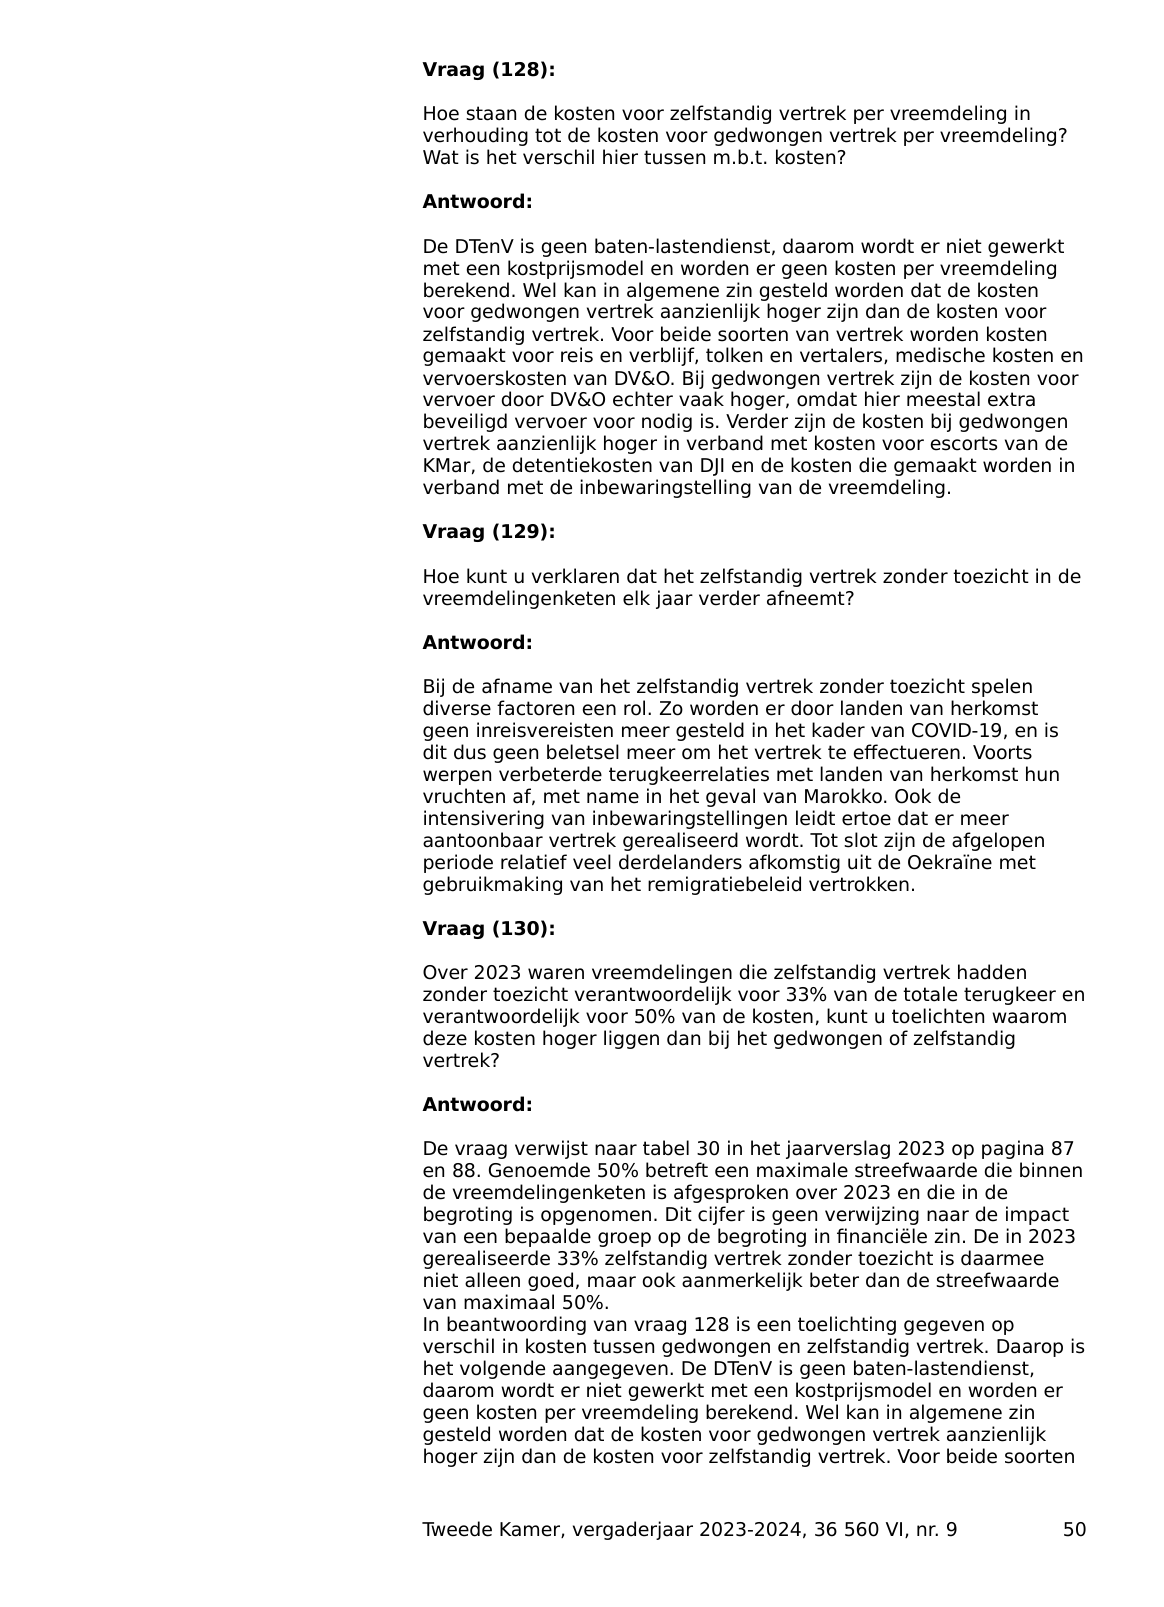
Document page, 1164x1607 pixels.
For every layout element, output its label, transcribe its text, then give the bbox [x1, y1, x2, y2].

subtitle Vraag (128): [422, 59, 1087, 81]
text In beantwoording van vraag 128 is een toelichting gegeven op verschil in kosten tussen gedwongen en zelfstandig vertrek. Daarop is het volgende aangegeven. De DTenV is geen baten-lastendienst, daarom wordt er niet gewerkt met een kostprijsmodel en worden er geen kosten per vreemdeling berekend. Wel kan in algemene zin gesteld worden dat de kosten voor gedwongen vertrek aanzienlijk hoger zijn dan de kosten voor zelfstandig vertrek. Voor beide soorten [422, 1314, 1087, 1468]
text Hoe staan de kosten voor zelfstandig vertrek per vreemdeling in verhouding tot de kosten voor gedwongen vertrek per vreemdeling? Wat is het verschil hier tussen m.b.t. kosten? [422, 103, 1087, 169]
subtitle Vraag (129): [422, 521, 1087, 543]
text Over 2023 waren vreemdelingen die zelfstandig vertrek hadden zonder toezicht verantwoordelijk voor 33% van de totale terugkeer en verantwoordelijk voor 50% van de kosten, kunt u toelichten waarom deze kosten hoger liggen dan bij het gedwongen of zelfstandig vertrek? [422, 962, 1087, 1072]
subtitle Antwoord: [422, 632, 1087, 654]
subtitle Vraag (130): [422, 918, 1087, 940]
subtitle Antwoord: [422, 191, 1087, 213]
text De DTenV is geen baten-lastendienst, daarom wordt er niet gewerkt met een kostprijsmodel en worden er geen kosten per vreemdeling berekend. Wel kan in algemene zin gesteld worden dat de kosten voor gedwongen vertrek aanzienlijk hoger zijn dan de kosten voor zelfstandig vertrek. Voor beide soorten van vertrek worden kosten gemaakt voor reis en verblijf, tolken en vertalers, medische kosten en vervoerskosten van DV&O. Bij gedwongen vertrek zijn de kosten voor vervoer door DV&O echter vaak hoger, omdat hier meestal extra beveiligd vervoer voor nodig is. Verder zijn de kosten bij gedwongen vertrek aanzienlijk hoger in verband met kosten voor escorts van de KMar, de detentiekosten van DJI en de kosten die gemaakt worden in verband met de inbewaringstelling van de vreemdeling. [422, 236, 1087, 499]
text Bij de afname van het zelfstandig vertrek zonder toezicht spelen diverse factoren een rol. Zo worden er door landen van herkomst geen inreisvereisten meer gesteld in het kader van COVID-19, en is dit dus geen beletsel meer om het vertrek te effectueren. Voorts werpen verbeterde terugkeerrelaties met landen van herkomst hun vruchten af, met name in het geval van Marokko. Ook de intensivering van inbewaringstellingen leidt ertoe dat er meer aantoonbaar vertrek gerealiseerd wordt. Tot slot zijn de afgelopen periode relatief veel derdelanders afkomstig uit de Oekraïne met gebruikmaking van het remigratiebeleid vertrokken. [422, 676, 1087, 896]
subtitle Antwoord: [422, 1094, 1087, 1116]
text De vraag verwijst naar tabel 30 in het jaarverslag 2023 op pagina 87 en 88. Genoemde 50% betreft een maximale streefwaarde die binnen de vreemdelingenketen is afgesproken over 2023 en die in de begroting is opgenomen. Dit cijfer is geen verwijzing naar de impact van een bepaalde groep op de begroting in financiële zin. De in 2023 gerealiseerde 33% zelfstandig vertrek zonder toezicht is daarmee niet alleen goed, maar ook aanmerkelijk beter dan de streefwaarde van maximaal 50%. [422, 1138, 1087, 1314]
text Hoe kunt u verklaren dat het zelfstandig vertrek zonder toezicht in de vreemdelingenketen elk jaar verder afneemt? [422, 566, 1087, 609]
